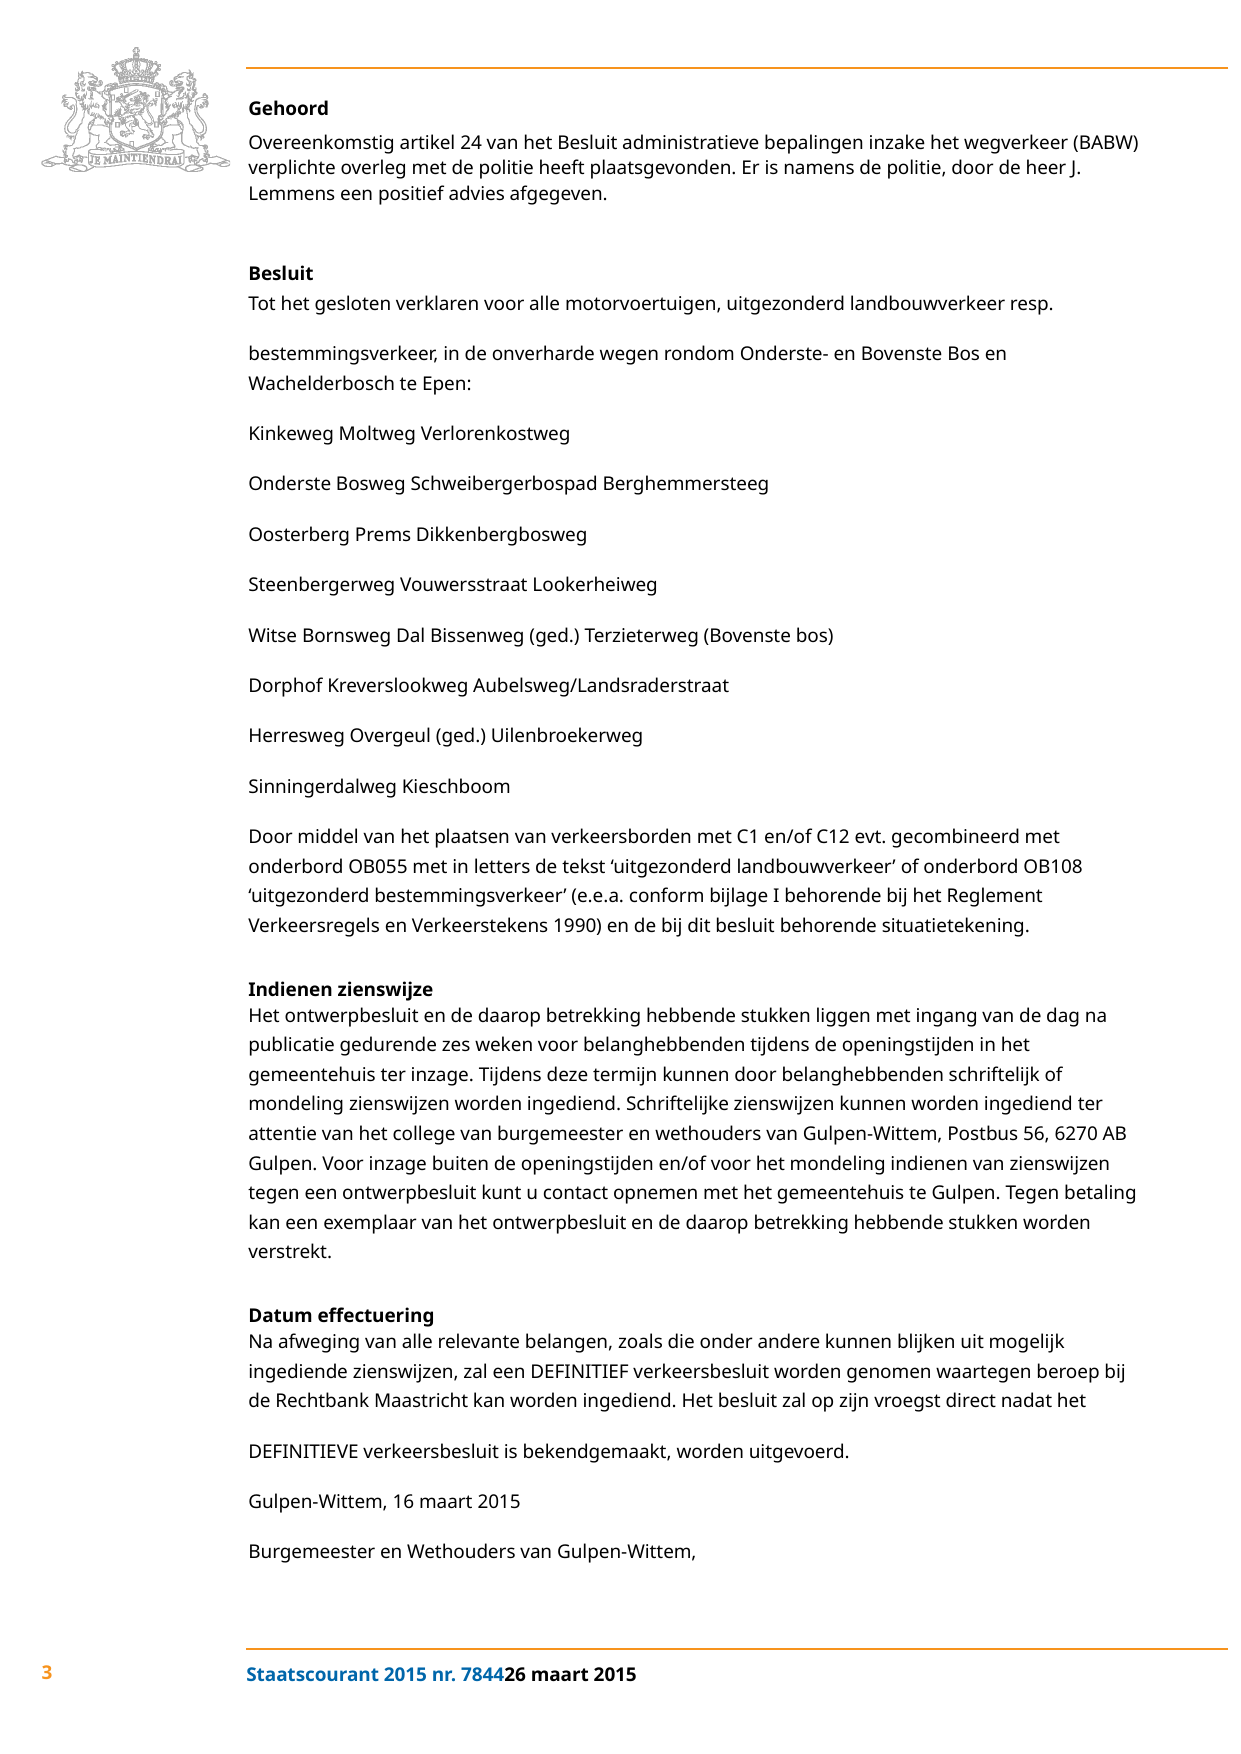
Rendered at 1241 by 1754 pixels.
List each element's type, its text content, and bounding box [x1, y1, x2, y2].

text Witse Bornsweg Dal Bissenweg (ged.) Terzieterweg (Bovenste bos) [248, 622, 1152, 647]
text Het ontwerpbesluit en de daarop betrekking hebbende stukken liggen met ingang van de dag na publicatie gedurende zes weken voor belanghebbenden tijdens de openingstijden in het gemeentehuis ter inzage. Tijdens deze termijn kunnen door belanghebbenden schriftelijk of mondeling zienswijzen worden ingediend. Schriftelijke zienswijzen kunnen worden ingediend ter attentie van het college van burgemeester en wethouders van Gulpen-Wittem, Postbus 56, 6270 AB Gulpen. Voor inzage buiten de openingstijden en/of voor het mondeling indienen van zienswijzen tegen een ontwerpbesluit kunt u contact opnemen met het gemeentehuis te Gulpen. Tegen betaling kan een exemplaar van het ontwerpbesluit en de daarop betrekking hebbende stukken worden verstrekt. [248, 1002, 1152, 1264]
text bestemmingsverkeer, in de onverharde wegen rondom Onderste- en Bovenste Bos en Wachelderbosch te Epen: [248, 340, 1152, 395]
text Door middel van het plaatsen van verkeersborden met C1 en/of C12 evt. gecombineerd met onderbord OB055 met in letters de tekst ‘uitgezonderd landbouwverkeer’ of onderbord OB108 ‘uitgezonderd bestemmingsverkeer’ (e.e.a. conform bijlage I behorende bij het Reglement Verkeersregels en Verkeerstekens 1990) en de bij dit besluit behorende situatietekening. [248, 823, 1152, 938]
text Burgemeester en Wethouders van Gulpen-Wittem, [248, 1539, 1152, 1564]
text Sinningerdalweg Kieschboom [248, 773, 1152, 799]
text Steenbergerweg Vouwersstraat Lookerheiweg [248, 571, 1152, 597]
text Tot het gesloten verklaren voor alle motorvoertuigen, uitgezonderd landbouwverkeer resp. [248, 290, 1152, 315]
text Besluit [248, 260, 1152, 286]
text Herresweg Overgeul (ged.) Uilenbroekerweg [248, 723, 1152, 748]
text Oosterberg Prems Dikkenbergbosweg [248, 521, 1152, 547]
text Gehoord [248, 95, 1152, 121]
picture [41, 47, 231, 172]
text Gulpen-Wittem, 16 maart 2015 [248, 1488, 1152, 1514]
text DEFINITIEVE verkeersbesluit is bekendgemaakt, worden uitgevoerd. [248, 1438, 1152, 1463]
text Overeenkomstig artikel 24 van het Besluit administratieve bepalingen inzake het wegverkeer (BABW) verplichte overleg met de politie heeft plaatsgevonden. Er is namens de politie, door de heer J. Lemmens een positief advies afgegeven. [248, 129, 1152, 206]
text Onderste Bosweg Schweibergerbospad Berghemmersteeg [248, 471, 1152, 496]
text Dorphof Kreverslookweg Aubelsweg/Landsraderstraat [248, 672, 1152, 698]
text Datum effectuering [248, 1302, 1152, 1328]
text Na afweging van alle relevante belangen, zoals die onder andere kunnen blijken uit mogelijk ingediende zienswijzen, zal een DEFINITIEF verkeersbesluit worden genomen waartegen beroep bij de Rechtbank Maastricht kan worden ingediend. Het besluit zal op zijn vroegst direct nadat het [248, 1328, 1152, 1413]
text Indienen zienswijze [248, 976, 1152, 1002]
text Kinkeweg Moltweg Verlorenkostweg [248, 420, 1152, 446]
